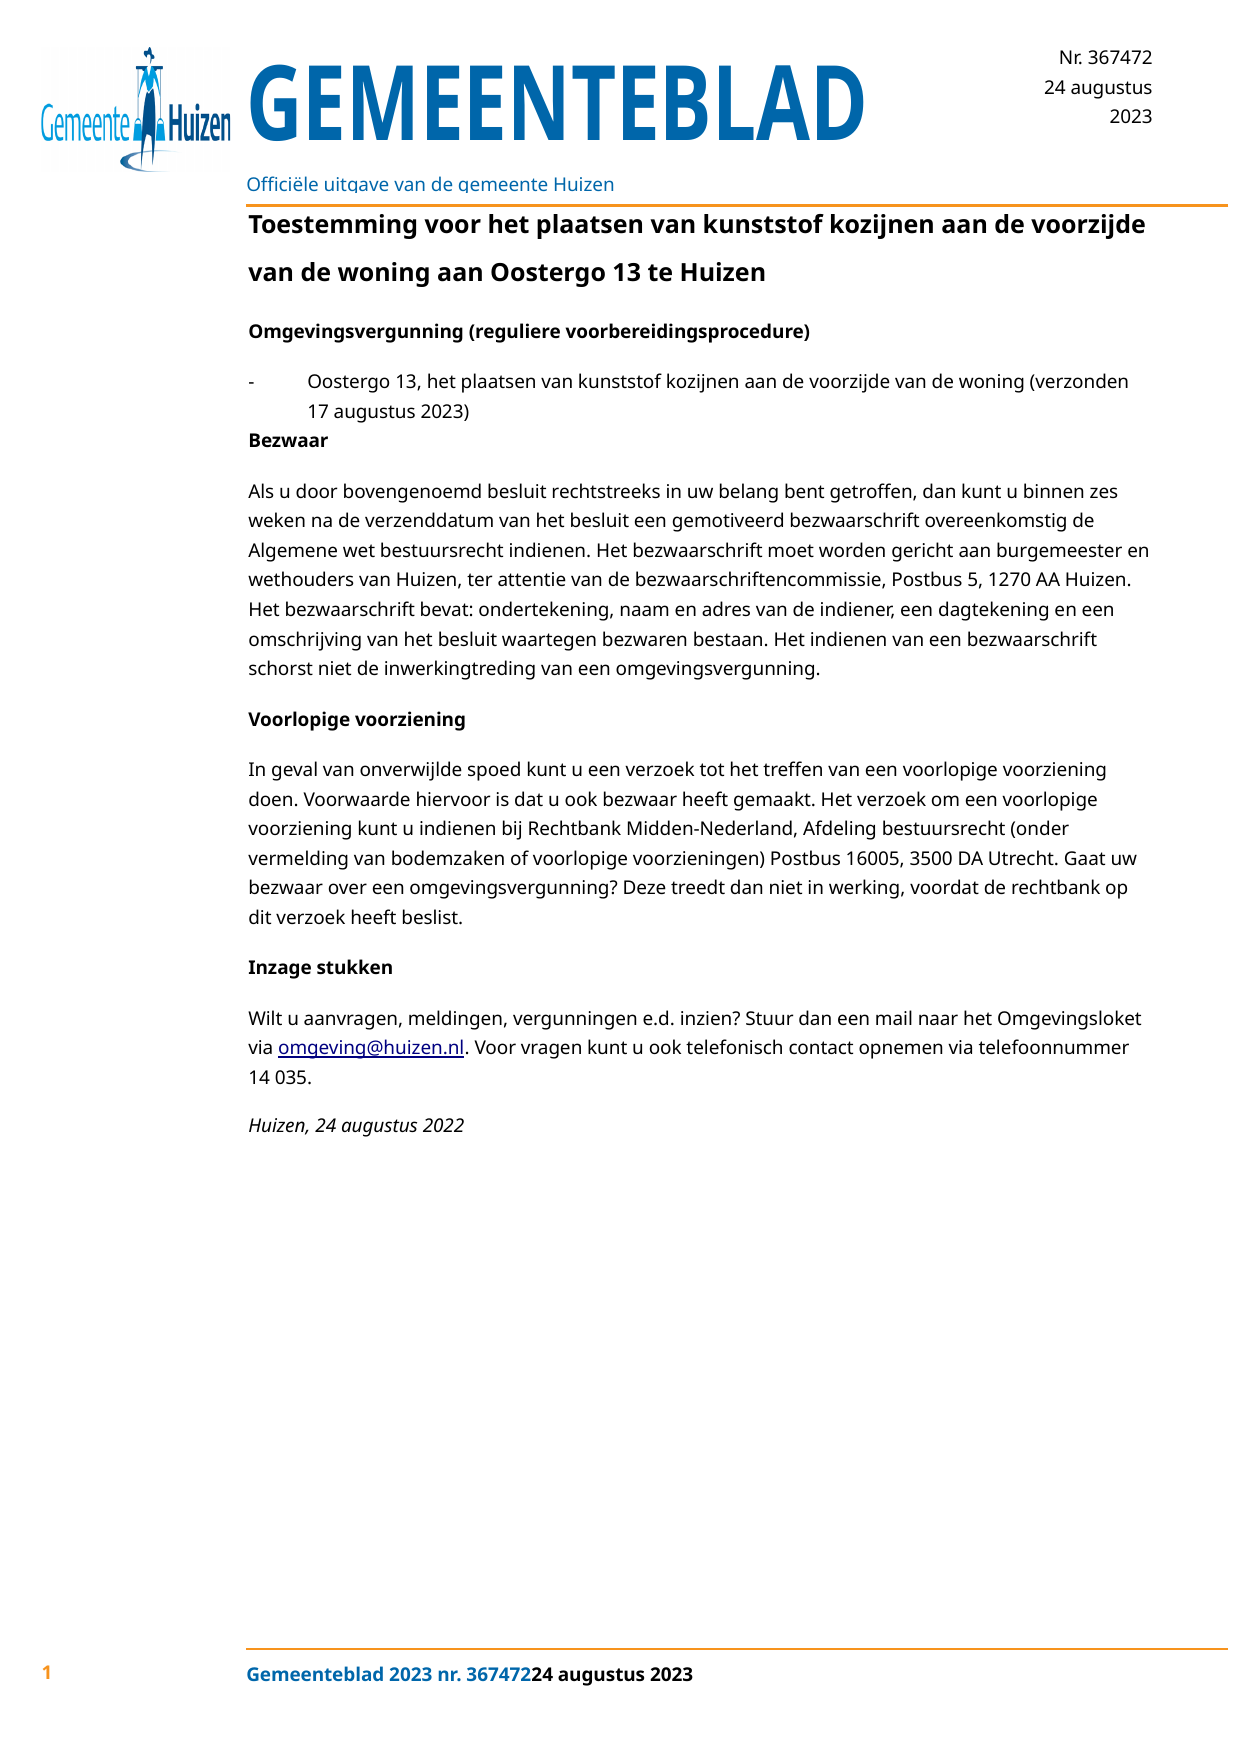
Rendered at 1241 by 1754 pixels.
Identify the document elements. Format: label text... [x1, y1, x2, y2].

text Als u door bovengenoemd besluit rechtstreeks in uw belang bent getroffen, dan kunt u binnen zes weken na de verzenddatum van het besluit een gemotiveerd bezwaarschrift overeenkomstig de Algemene wet bestuursrecht indienen. Het bezwaarschrift moet worden gericht aan burgemeester en wethouders van Huizen, ter attentie van de bezwaarschriftencommissie, Postbus 5, 1270 AA Huizen. Het bezwaarschrift bevat: ondertekening, naam en adres van de indiener, een dagtekening en een omschrijving van het besluit waartegen bezwaren bestaan. Het indienen van een bezwaarschrift schorst niet de inwerkingtreding van een omgevingsvergunning. [248, 478, 1152, 681]
text Toestemming voor het plaatsen van kunststof kozijnen aan de voorzijde van de woning aan Oostergo 13 te Huizen [248, 207, 1152, 288]
list Oostergo 13, het plaatsen van kunststof kozijnen aan de voorzijde van de woning (verzonden 17 augustus 2023) [248, 368, 1152, 424]
text Bezwaar [248, 427, 1152, 453]
text Wilt u aanvragen, meldingen, vergunningen e.d. inzien? Stuur dan een mail naar het Omgevingsloket via omgeving@huizen.nl. Voor vragen kunt u ook telefonisch contact opnemen via telefoonnummer 14 035. [248, 1005, 1152, 1090]
text Huizen, 24 augustus 2022 [248, 1112, 1152, 1138]
text Voorlopige voorziening [248, 706, 1152, 732]
text Inzage stukken [248, 954, 1152, 980]
picture [41, 47, 231, 172]
text Omgevingsvergunning (reguliere voorbereidingsprocedure) [248, 318, 1152, 344]
text In geval van onverwijlde spoed kunt u een verzoek tot het treffen van een voorlopige voorziening doen. Voorwaarde hiervoor is dat u ook bezwaar heeft gemaakt. Het verzoek om een voorlopige voorziening kunt u indienen bij Rechtbank Midden-Nederland, Afdeling bestuursrecht (onder vermelding van bodemzaken of voorlopige voorzieningen) Postbus 16005, 3500 DA Utrecht. Gaat uw bezwaar over een omgevingsvergunning? Deze treedt dan niet in werking, voordat de rechtbank op dit verzoek heeft beslist. [248, 756, 1152, 930]
